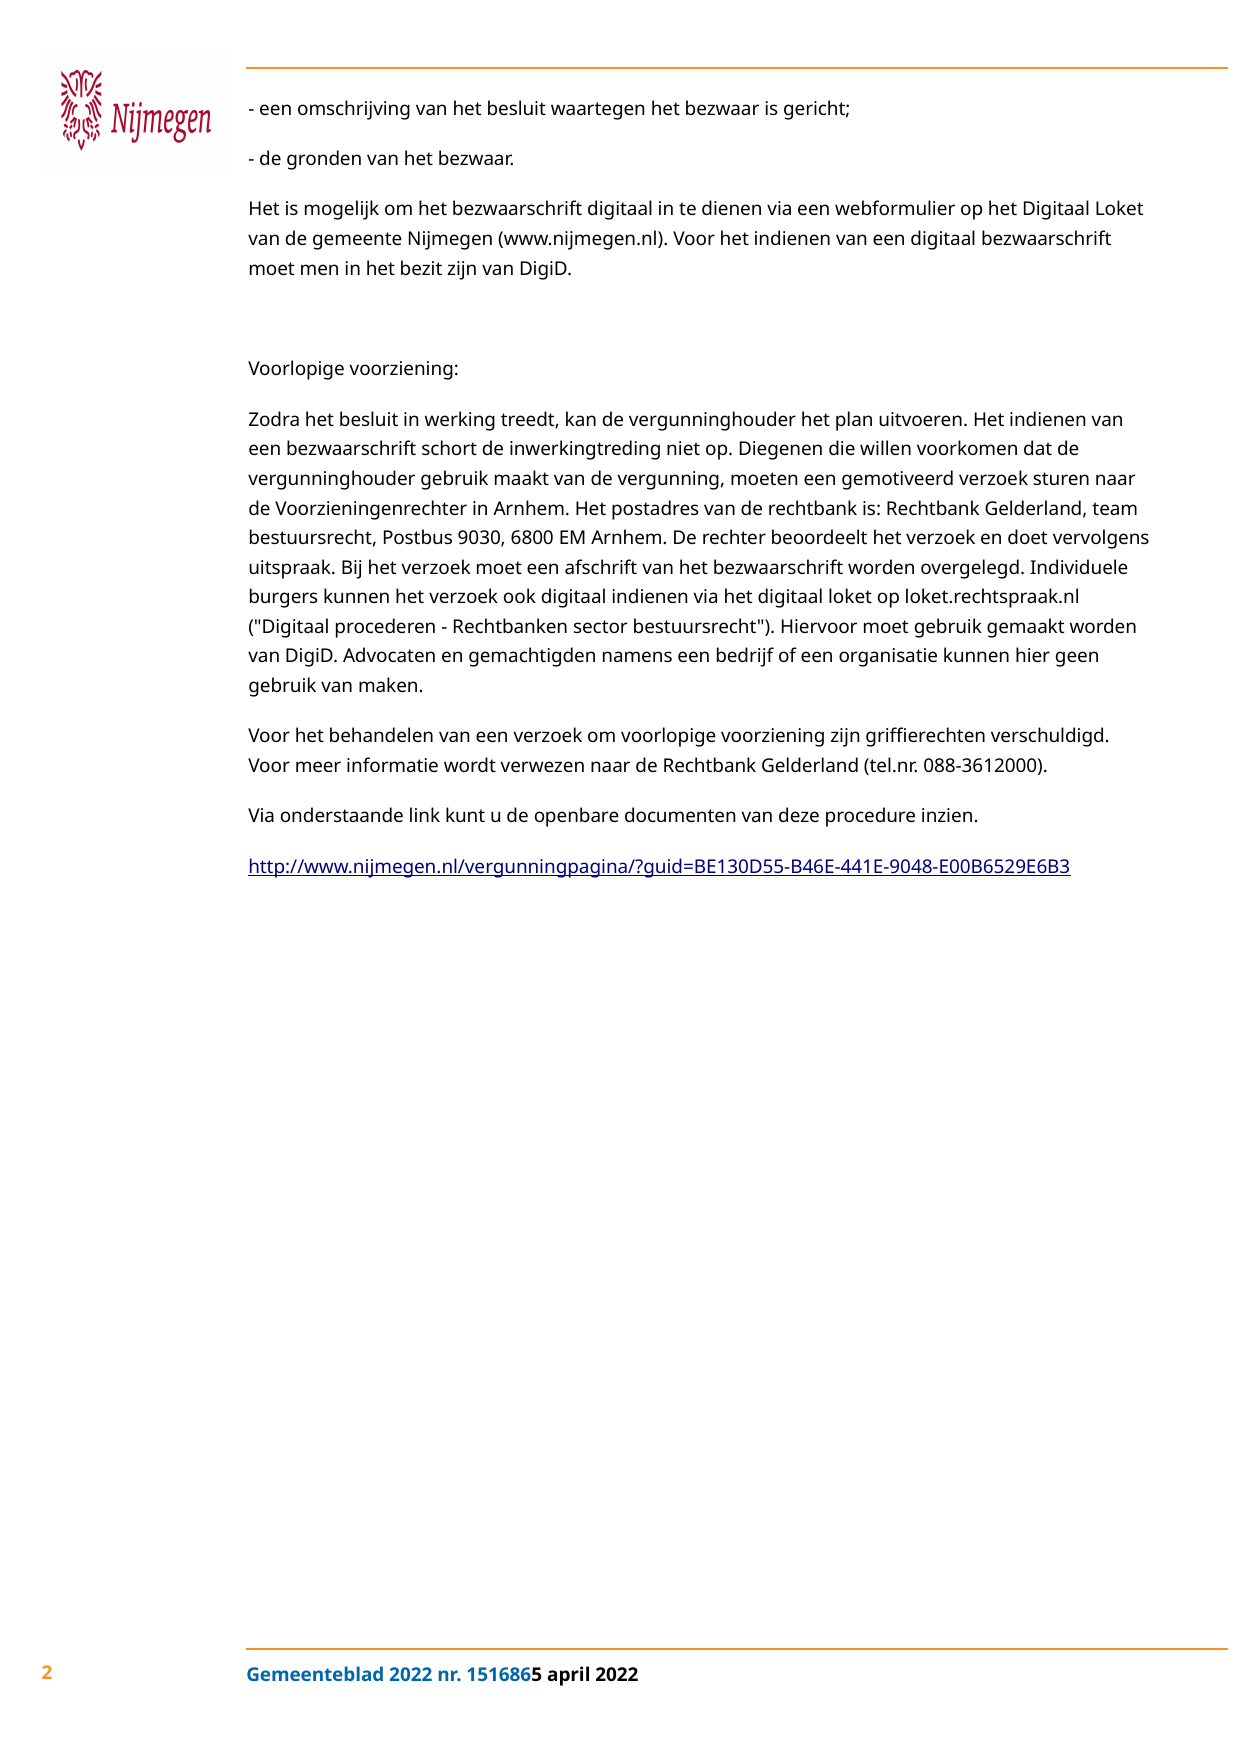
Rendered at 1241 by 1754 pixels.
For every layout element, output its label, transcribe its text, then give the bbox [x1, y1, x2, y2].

text Voor het behandelen van een verzoek om voorlopige voorziening zijn griffierechten verschuldigd. Voor meer informatie wordt verwezen naar de Rechtbank Gelderland (tel.nr. 088-3612000). [248, 723, 1152, 778]
text - de gronden van het bezwaar. [248, 145, 1152, 171]
text Het is mogelijk om het bezwaarschrift digitaal in te dienen via een webformulier op het Digitaal Loket van de gemeente Nijmegen (www.nijmegen.nl). Voor het indienen van een digitaal bezwaarschrift moet men in het bezit zijn van DigiD. [248, 196, 1152, 281]
text - een omschrijving van het besluit waartegen het bezwaar is gericht; [248, 95, 1152, 121]
text Voorlopige voorziening: [248, 356, 1152, 381]
text http://www.nijmegen.nl/vergunningpagina/?guid=BE130D55-B46E-441E-9048-E00B6529E6B3 [248, 853, 1152, 879]
picture [41, 47, 231, 172]
text Zodra het besluit in werking treedt, kan de vergunninghouder het plan uitvoeren. Het indienen van een bezwaarschrift schort de inwerkingtreding niet op. Diegenen die willen voorkomen dat de vergunninghouder gebruik maakt van de vergunning, moeten een gemotiveerd verzoek sturen naar de Voorzieningenrechter in Arnhem. Het postadres van de rechtbank is: Rechtbank Gelderland, team bestuursrecht, Postbus 9030, 6800 EM Arnhem. De rechter beoordeelt het verzoek en doet vervolgens uitspraak. Bij het verzoek moet een afschrift van het bezwaarschrift worden overgelegd. Individuele burgers kunnen het verzoek ook digitaal indienen via het digitaal loket op loket.rechtspraak.nl ("Digitaal procederen - Rechtbanken sector bestuursrecht"). Hiervoor moet gebruik gemaakt worden van DigiD. Advocaten en gemachtigden namens een bedrijf of een organisatie kunnen hier geen gebruik van maken. [248, 406, 1152, 698]
text Via onderstaande link kunt u de openbare documenten van deze procedure inzien. [248, 803, 1152, 828]
